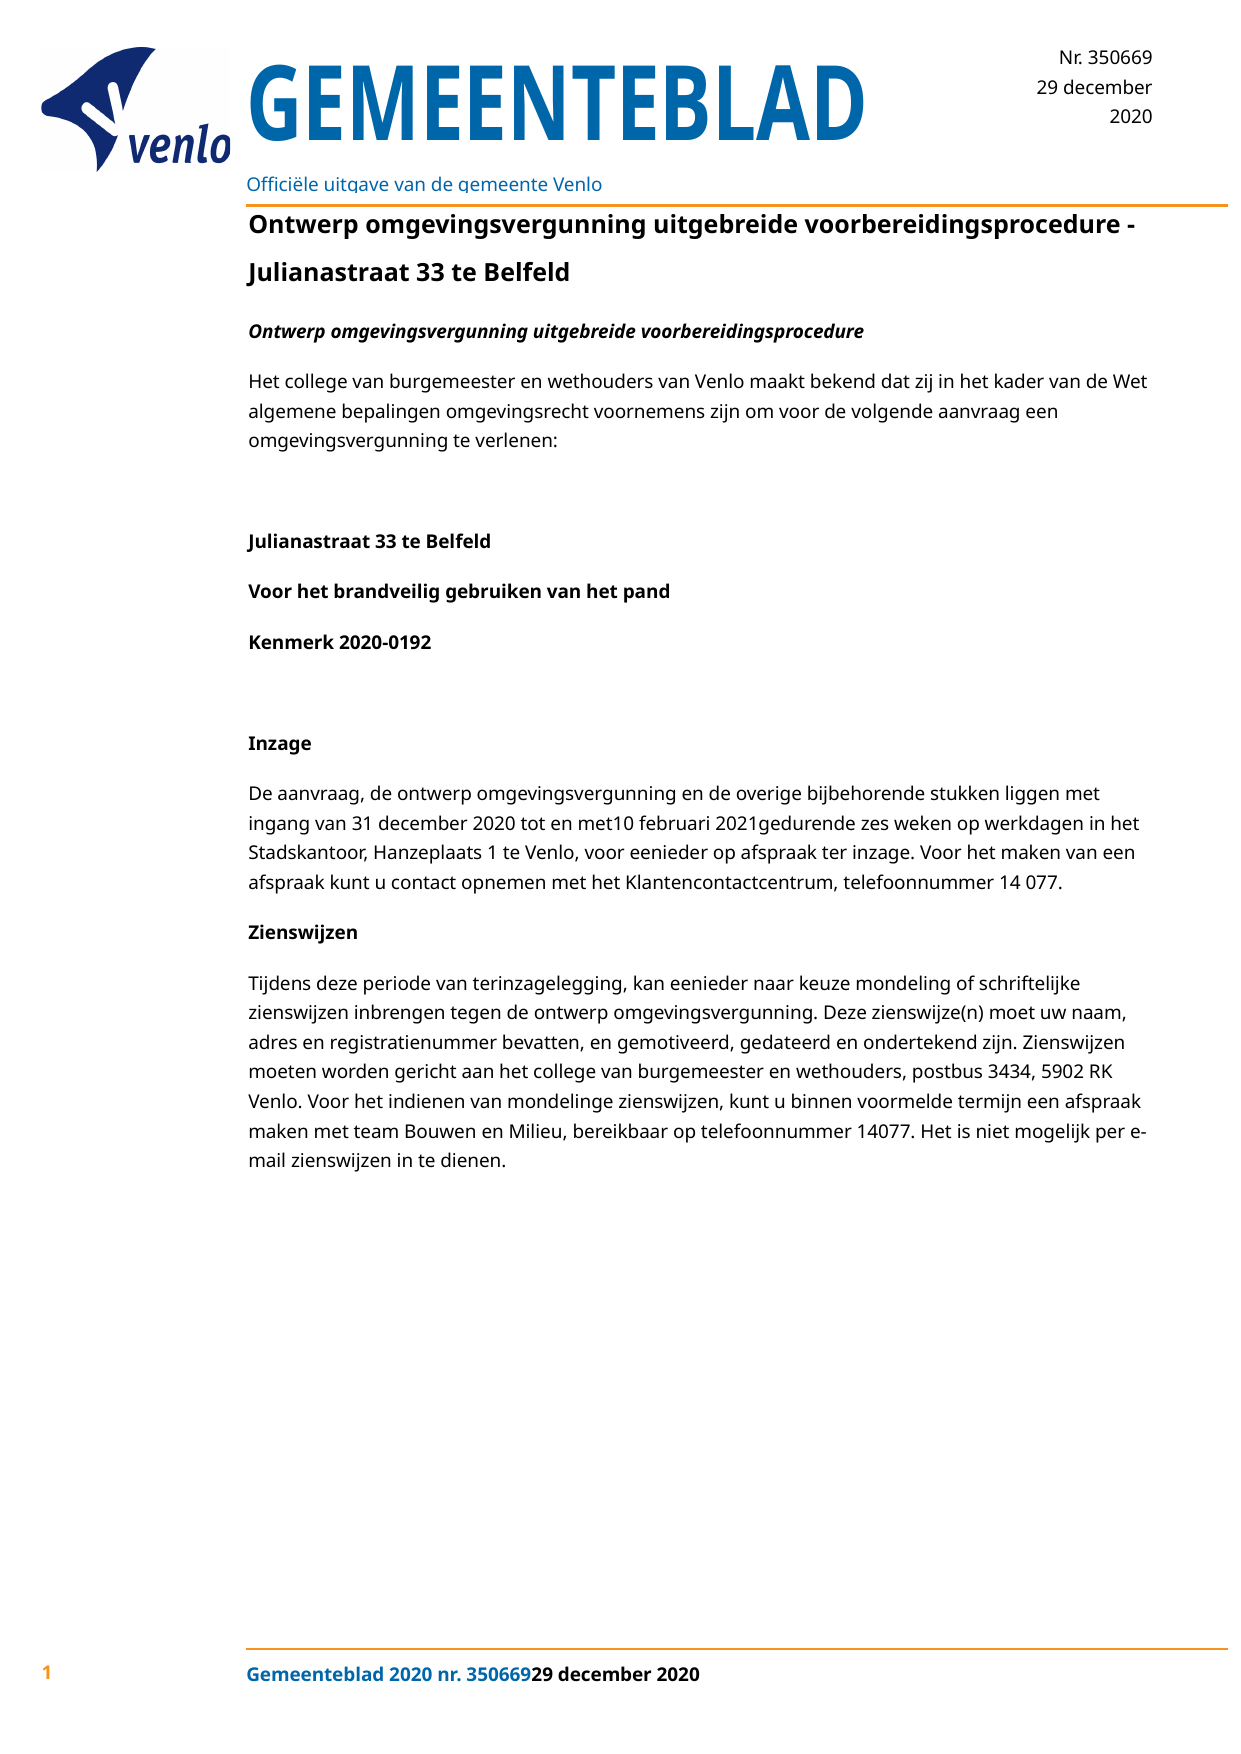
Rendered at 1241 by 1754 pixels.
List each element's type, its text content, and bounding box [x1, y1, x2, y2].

text Inzage [248, 730, 1152, 756]
text Zienswijzen [248, 919, 1152, 945]
text Ontwerp omgevingsvergunning uitgebreide voorbereidingsprocedure [248, 318, 1152, 344]
text Ontwerp omgevingsvergunning uitgebreide voorbereidingsprocedure - Julianastraat 33 te Belfeld [248, 207, 1152, 288]
text Voor het brandveilig gebruiken van het pand [248, 579, 1152, 604]
text Julianastraat 33 te Belfeld [248, 528, 1152, 554]
text De aanvraag, de ontwerp omgevingsvergunning en de overige bijbehorende stukken liggen met ingang van 31 december 2020 tot en met10 februari 2021gedurende zes weken op werkdagen in het Stadskantoor, Hanzeplaats 1 te Venlo, voor eenieder op afspraak ter inzage. Voor het maken van een afspraak kunt u contact opnemen met het Klantencontactcentrum, telefoonnummer 14 077. [248, 780, 1152, 895]
text Het college van burgemeester en wethouders van Venlo maakt bekend dat zij in het kader van de Wet algemene bepalingen omgevingsrecht voornemens zijn om voor de volgende aanvraag een omgevingsvergunning te verlenen: [248, 368, 1152, 453]
picture [41, 47, 231, 172]
text Tijdens deze periode van terinzagelegging, kan eenieder naar keuze mondeling of schriftelijke zienswijzen inbrengen tegen de ontwerp omgevingsvergunning. Deze zienswijze(n) moet uw naam, adres en registratienummer bevatten, en gemotiveerd, gedateerd en ondertekend zijn. Zienswijzen moeten worden gericht aan het college van burgemeester en wethouders, postbus 3434, 5902 RK Venlo. Voor het indienen van mondelinge zienswijzen, kunt u binnen voormelde termijn een afspraak maken met team Bouwen en Milieu, bereikbaar op telefoonnummer 14077. Het is niet mogelijk per e-mail zienswijzen in te dienen. [248, 970, 1152, 1173]
text Kenmerk 2020-0192 [248, 629, 1152, 655]
